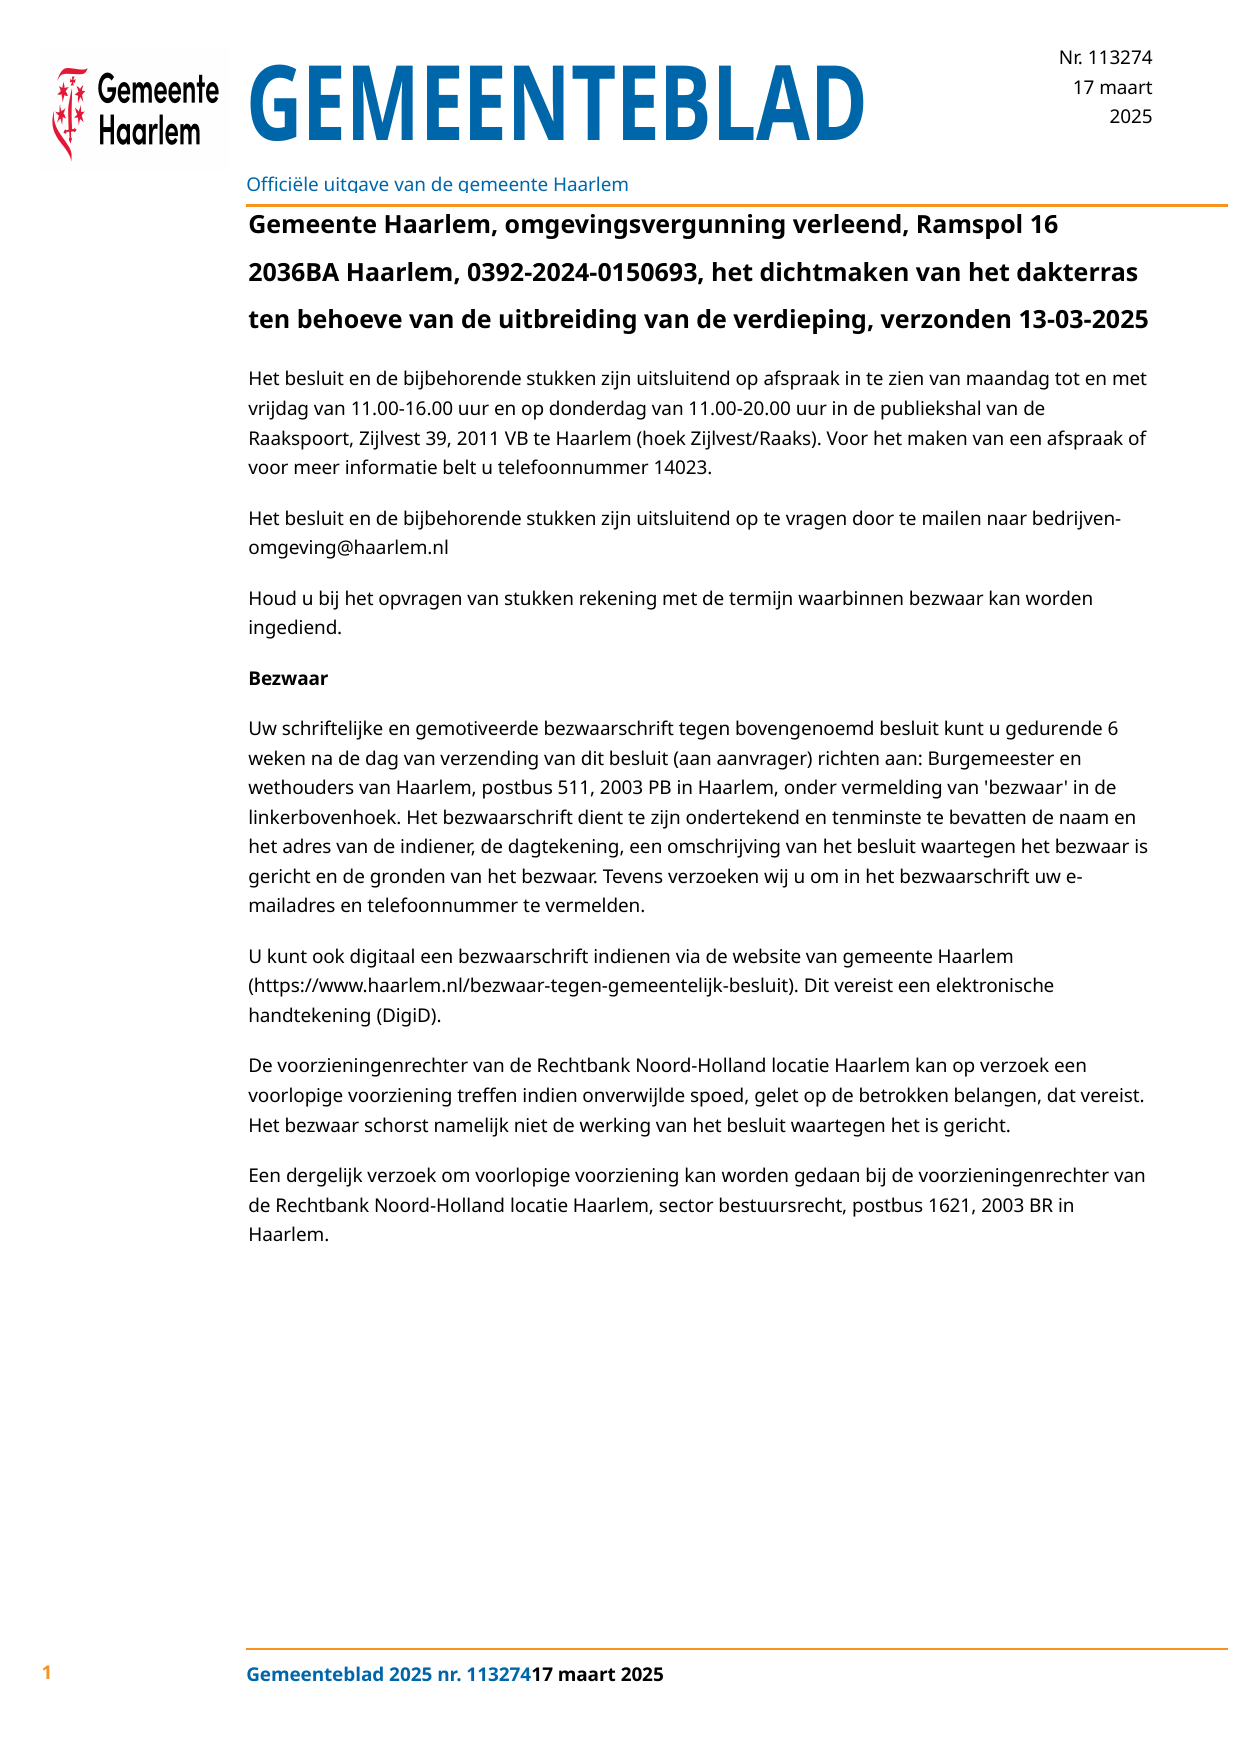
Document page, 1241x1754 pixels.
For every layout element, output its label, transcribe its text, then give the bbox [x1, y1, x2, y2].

picture [41, 47, 231, 172]
text Het besluit en de bijbehorende stukken zijn uitsluitend op afspraak in te zien van maandag tot en met vrijdag van 11.00-16.00 uur en op donderdag van 11.00-20.00 uur in de publiekshal van de Raakspoort, Zijlvest 39, 2011 VB te Haarlem (hoek Zijlvest/Raaks). Voor het maken van een afspraak of voor meer informatie belt u telefoonnummer 14023. [248, 366, 1152, 480]
text De voorzieningenrechter van de Rechtbank Noord-Holland locatie Haarlem kan op verzoek een voorlopige voorziening treffen indien onverwijlde spoed, gelet op de betrokken belangen, dat vereist. Het bezwaar schorst namelijk niet de werking van het besluit waartegen het is gericht. [248, 1053, 1152, 1137]
text Gemeente Haarlem, omgevingsvergunning verleend, Ramspol 16 2036BA Haarlem, 0392-2024-0150693, het dichtmaken van het dakterras ten behoeve van de uitbreiding van de verdieping, verzonden 13-03-2025 [248, 207, 1152, 336]
text Het besluit en de bijbehorende stukken zijn uitsluitend op te vragen door te mailen naar bedrijven-omgeving@haarlem.nl [248, 505, 1152, 560]
text Bezwaar [248, 665, 1152, 690]
text Houd u bij het opvragen van stukken rekening met de termijn waarbinnen bezwaar kan worden ingediend. [248, 585, 1152, 640]
text Een dergelijk verzoek om voorlopige voorziening kan worden gedaan bij de voorzieningenrechter van de Rechtbank Noord-Holland locatie Haarlem, sector bestuursrecht, postbus 1621, 2003 BR in Haarlem. [248, 1162, 1152, 1247]
text U kunt ook digitaal een bezwaarschrift indienen via de website van gemeente Haarlem (https://www.haarlem.nl/bezwaar-tegen-gemeentelijk-besluit). Dit vereist een elektronische handtekening (DigiD). [248, 943, 1152, 1028]
text Uw schriftelijke en gemotiveerde bezwaarschrift tegen bovengenoemd besluit kunt u gedurende 6 weken na de dag van verzending van dit besluit (aan aanvrager) richten aan: Burgemeester en wethouders van Haarlem, postbus 511, 2003 PB in Haarlem, onder vermelding van 'bezwaar' in de linkerbovenhoek. Het bezwaarschrift dient te zijn ondertekend en tenminste te bevatten de naam en het adres van de indiener, de dagtekening, een omschrijving van het besluit waartegen het bezwaar is gericht en de gronden van het bezwaar. Tevens verzoeken wij u om in het bezwaarschrift uw e-mailadres en telefoonnummer te vermelden. [248, 715, 1152, 918]
